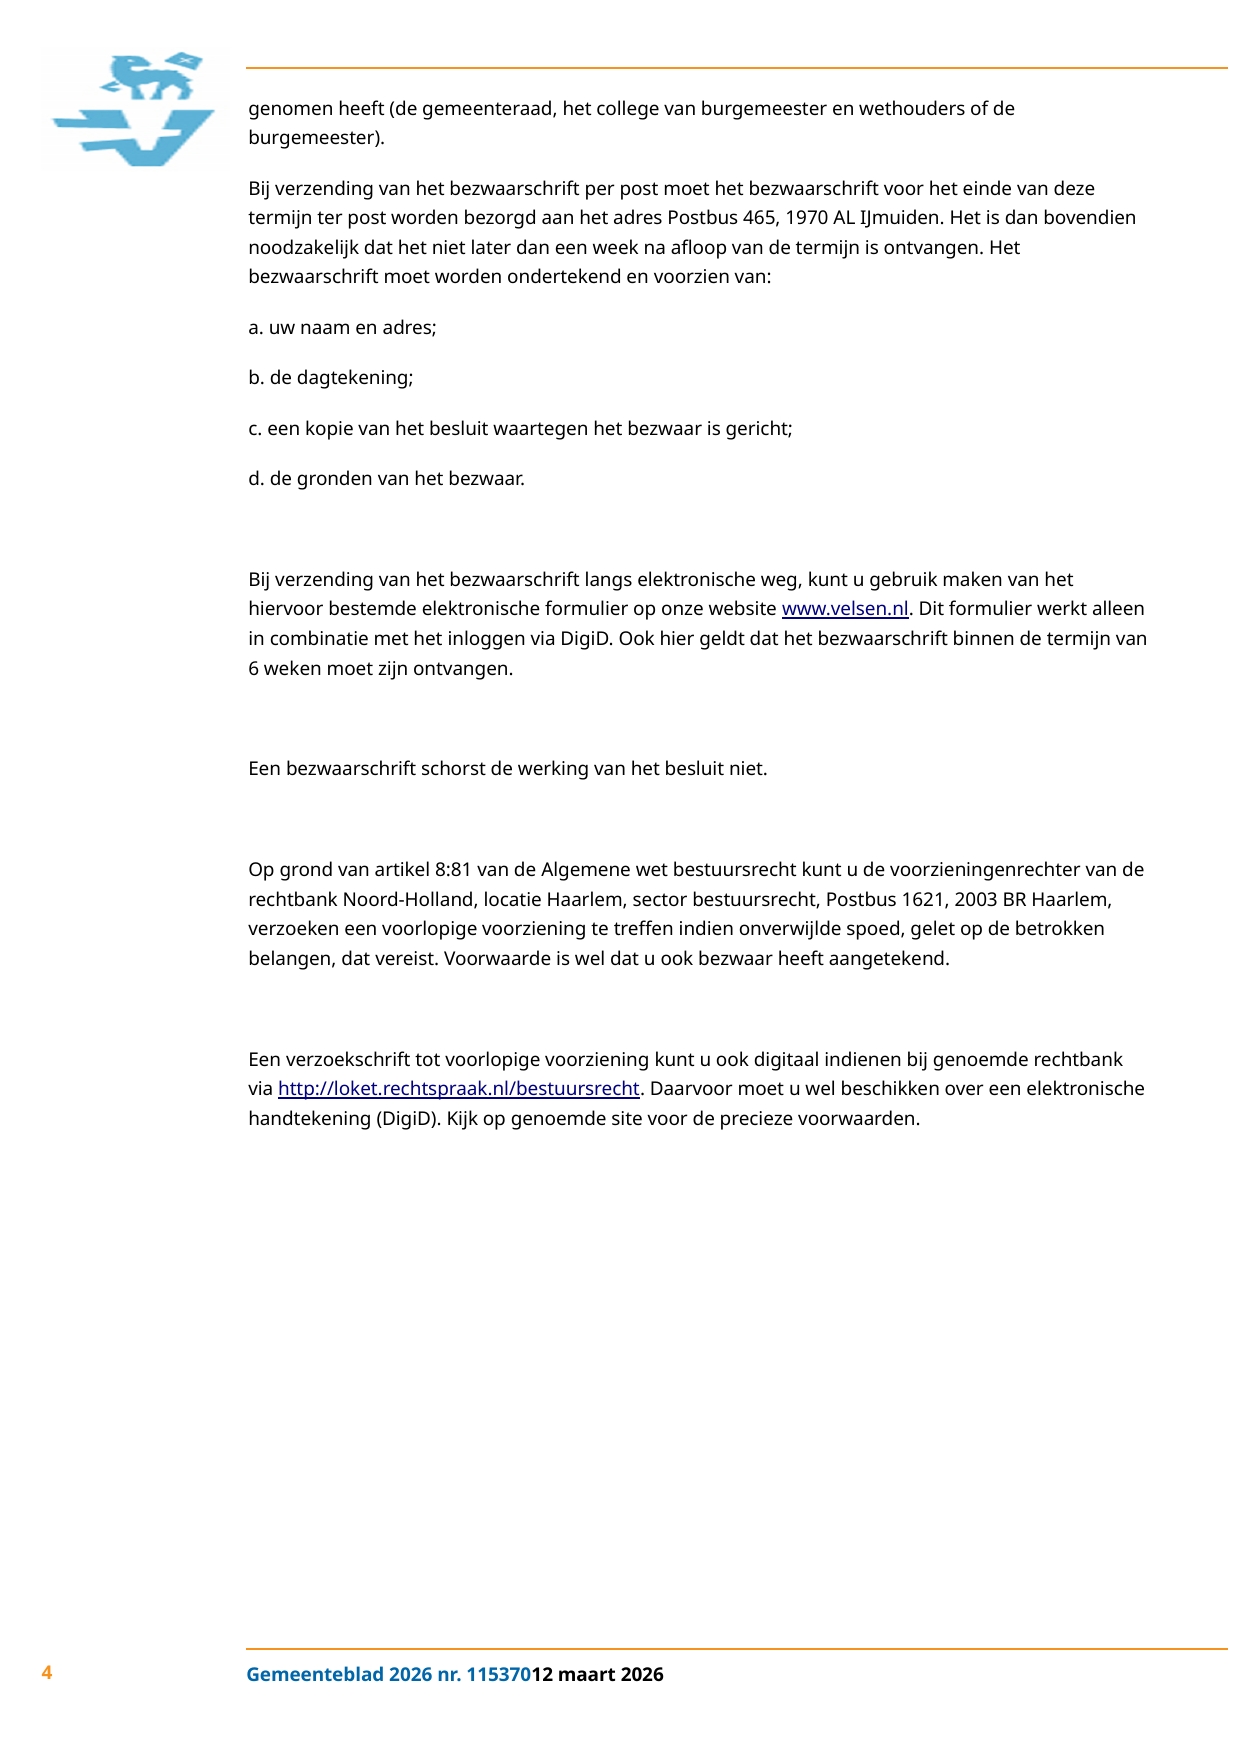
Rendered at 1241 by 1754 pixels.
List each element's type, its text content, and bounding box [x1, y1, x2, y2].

text c. een kopie van het besluit waartegen het bezwaar is gericht; [248, 415, 1152, 441]
text Bij verzending van het bezwaarschrift per post moet het bezwaarschrift voor het einde van deze termijn ter post worden bezorgd aan het adres Postbus 465, 1970 AL IJmuiden. Het is dan bovendien noodzakelijk dat het niet later dan een week na afloop van de termijn is ontvangen. Het bezwaarschrift moet worden ondertekend en voorzien van: [248, 175, 1152, 289]
text Bij verzending van het bezwaarschrift langs elektronische weg, kunt u gebruik maken van het hiervoor bestemde elektronische formulier op onze website www.velsen.nl. Dit formulier werkt alleen in combinatie met het inloggen via DigiD. Ook hier geldt dat het bezwaarschrift binnen de termijn van 6 weken moet zijn ontvangen. [248, 566, 1152, 681]
text Op grond van artikel 8:81 van de Algemene wet bestuursrecht kunt u de voorzieningenrechter van de rechtbank Noord-Holland, locatie Haarlem, sector bestuursrecht, Postbus 1621, 2003 BR Haarlem, verzoeken een voorlopige voorziening te treffen indien onverwijlde spoed, gelet op de betrokken belangen, dat vereist. Voorwaarde is wel dat u ook bezwaar heeft aangetekend. [248, 856, 1152, 971]
text Een verzoekschrift tot voorlopige voorziening kunt u ook digitaal indienen bij genoemde rechtbank via http://loket.rechtspraak.nl/bestuursrecht. Daarvoor moet u wel beschikken over een elektronische handtekening (DigiD). Kijk op genoemde site voor de precieze voorwaarden. [248, 1046, 1152, 1131]
text d. de gronden van het bezwaar. [248, 465, 1152, 491]
picture [41, 47, 231, 172]
text genomen heeft (de gemeenteraad, het college van burgemeester en wethouders of de burgemeester). [248, 95, 1152, 150]
text a. uw naam en adres; [248, 314, 1152, 340]
text Een bezwaarschrift schorst de werking van het besluit niet. [248, 756, 1152, 781]
text b. de dagtekening; [248, 364, 1152, 390]
